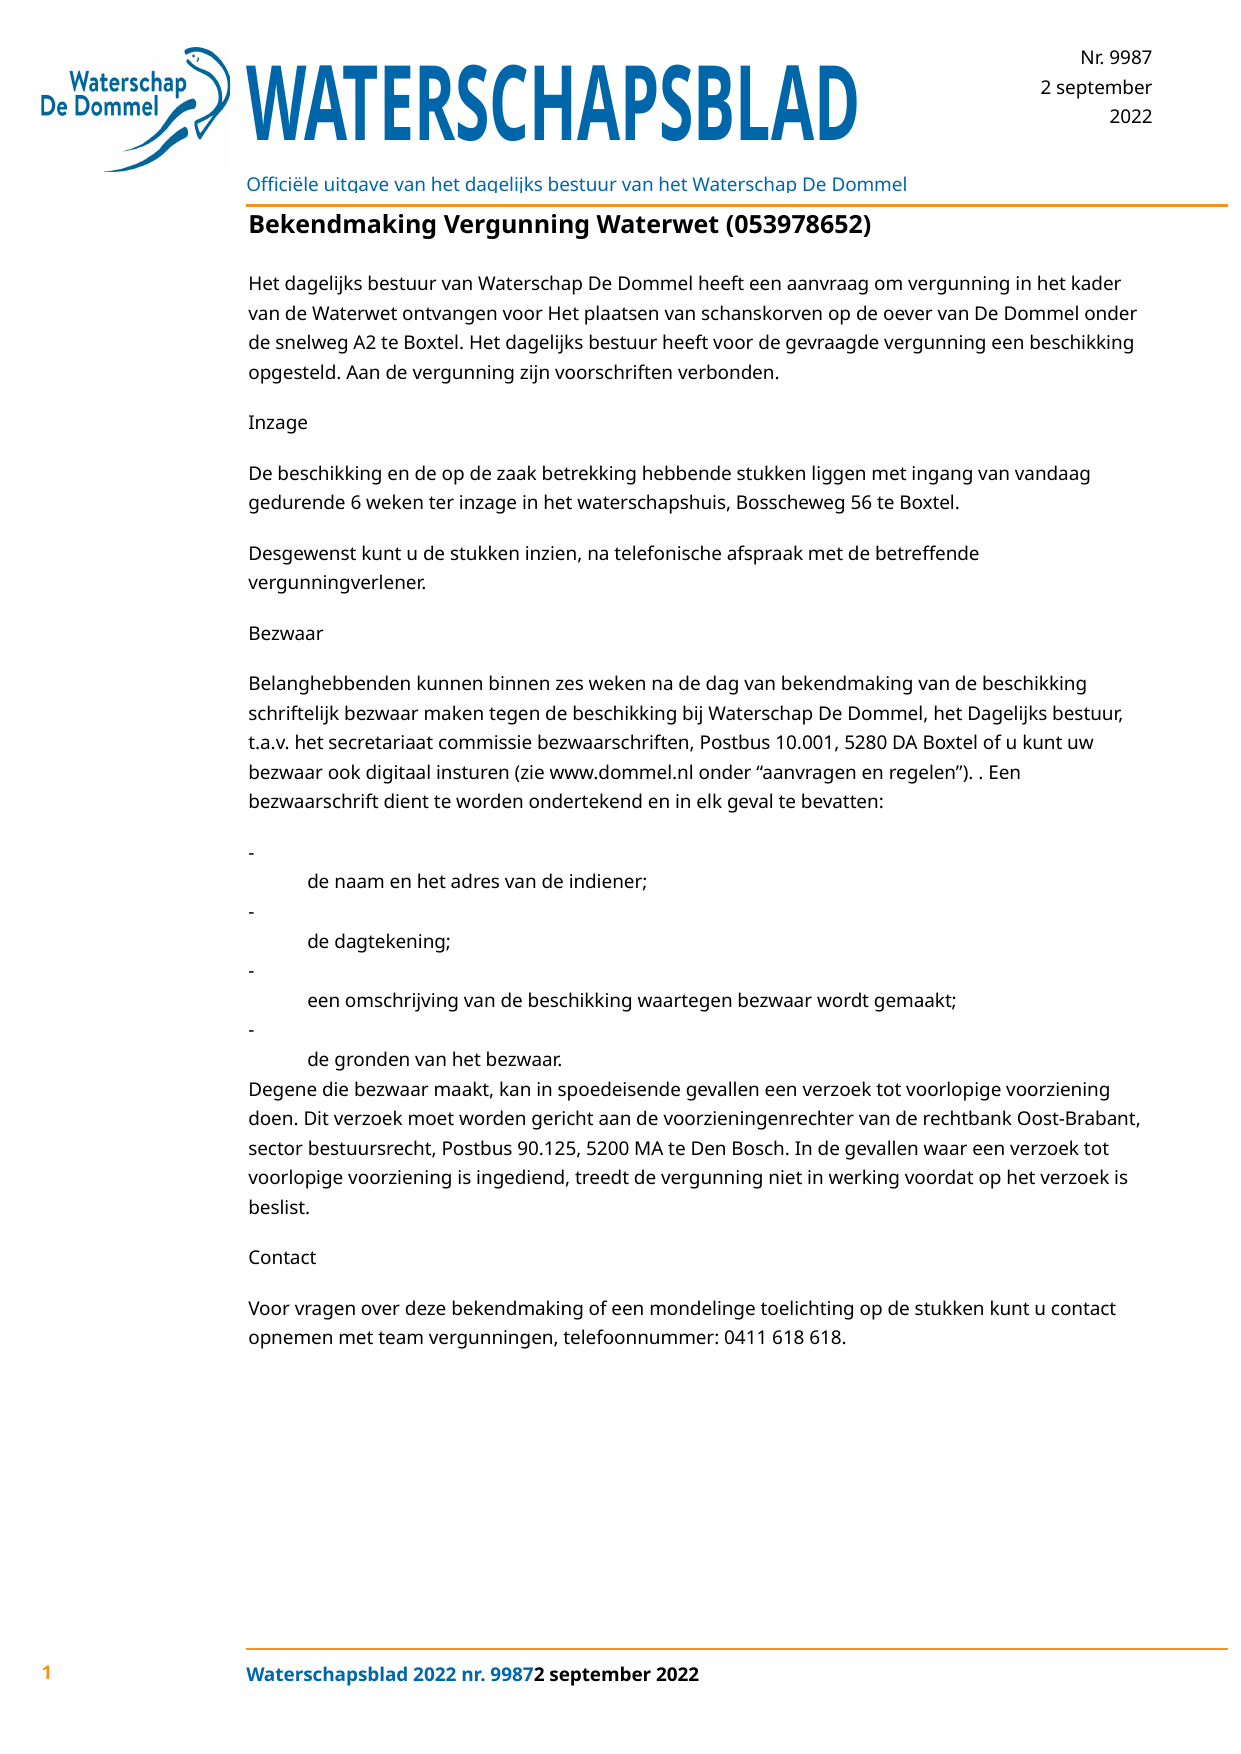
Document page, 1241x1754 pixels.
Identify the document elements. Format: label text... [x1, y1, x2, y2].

text Bezwaar [248, 620, 1152, 646]
list de dagtekening; [248, 928, 1152, 953]
picture [45, 99, 51, 111]
text Desgewenst kunt u de stukken inzien, na telefonische afspraak met de betreffende vergunningverlener. [248, 540, 1152, 595]
text Inzage [248, 409, 1152, 435]
text Bekendmaking Vergunning Waterwet (053978652) [248, 207, 1152, 241]
picture [204, 47, 231, 76]
text Contact [248, 1244, 1152, 1270]
text Belanghebbenden kunnen binnen zes weken na de dag van bekendmaking van de beschikking schriftelijk bezwaar maken tegen de beschikking bij Waterschap De Dommel, het Dagelijks bestuur, t.a.v. het secretariaat commissie bezwaarschriften, Postbus 10.001, 5280 DA Boxtel of u kunt uw bezwaar ook digitaal insturen (zie www.dommel.nl onder “aanvragen en regelen”). . Een bezwaarschrift dient te worden ondertekend en in elk geval te bevatten: [248, 670, 1152, 814]
text Voor vragen over deze bekendmaking of een mondelinge toelichting op de stukken kunt u contact opnemen met team vergunningen, telefoonnummer: 0411 618 618. [248, 1295, 1152, 1350]
text Degene die bezwaar maakt, kan in spoedeisende gevallen een verzoek tot voorlopige voorziening doen. Dit verzoek moet worden gericht aan de voorzieningenrechter van de rechtbank Oost-Brabant, sector bestuursrecht, Postbus 90.125, 5200 MA te Den Bosch. In de gevallen waar een verzoek tot voorlopige voorziening is ingediend, treedt de vergunning niet in werking voordat op het verzoek is beslist. [248, 1076, 1152, 1220]
list de naam en het adres van de indiener; [248, 869, 1152, 894]
picture [198, 118, 210, 131]
text Het dagelijks bestuur van Waterschap De Dommel heeft een aanvraag om vergunning in het kader van de Waterwet ontvangen voor Het plaatsen van schanskorven op de oever van De Dommel onder de snelweg A2 te Boxtel. Het dagelijks bestuur heeft voor de gevraagde vergunning een beschikking opgesteld. Aan de vergunning zijn voorschriften verbonden. [248, 270, 1152, 385]
text De beschikking en de op de zaak betrekking hebbende stukken liggen met ingang van vandaag gedurende 6 weken ter inzage in het waterschapshuis, Bosscheweg 56 te Boxtel. [248, 460, 1152, 515]
list een omschrijving van de beschikking waartegen bezwaar wordt gemaakt; [248, 987, 1152, 1013]
list de gronden van het bezwaar. [248, 1046, 1152, 1072]
picture [41, 47, 231, 172]
